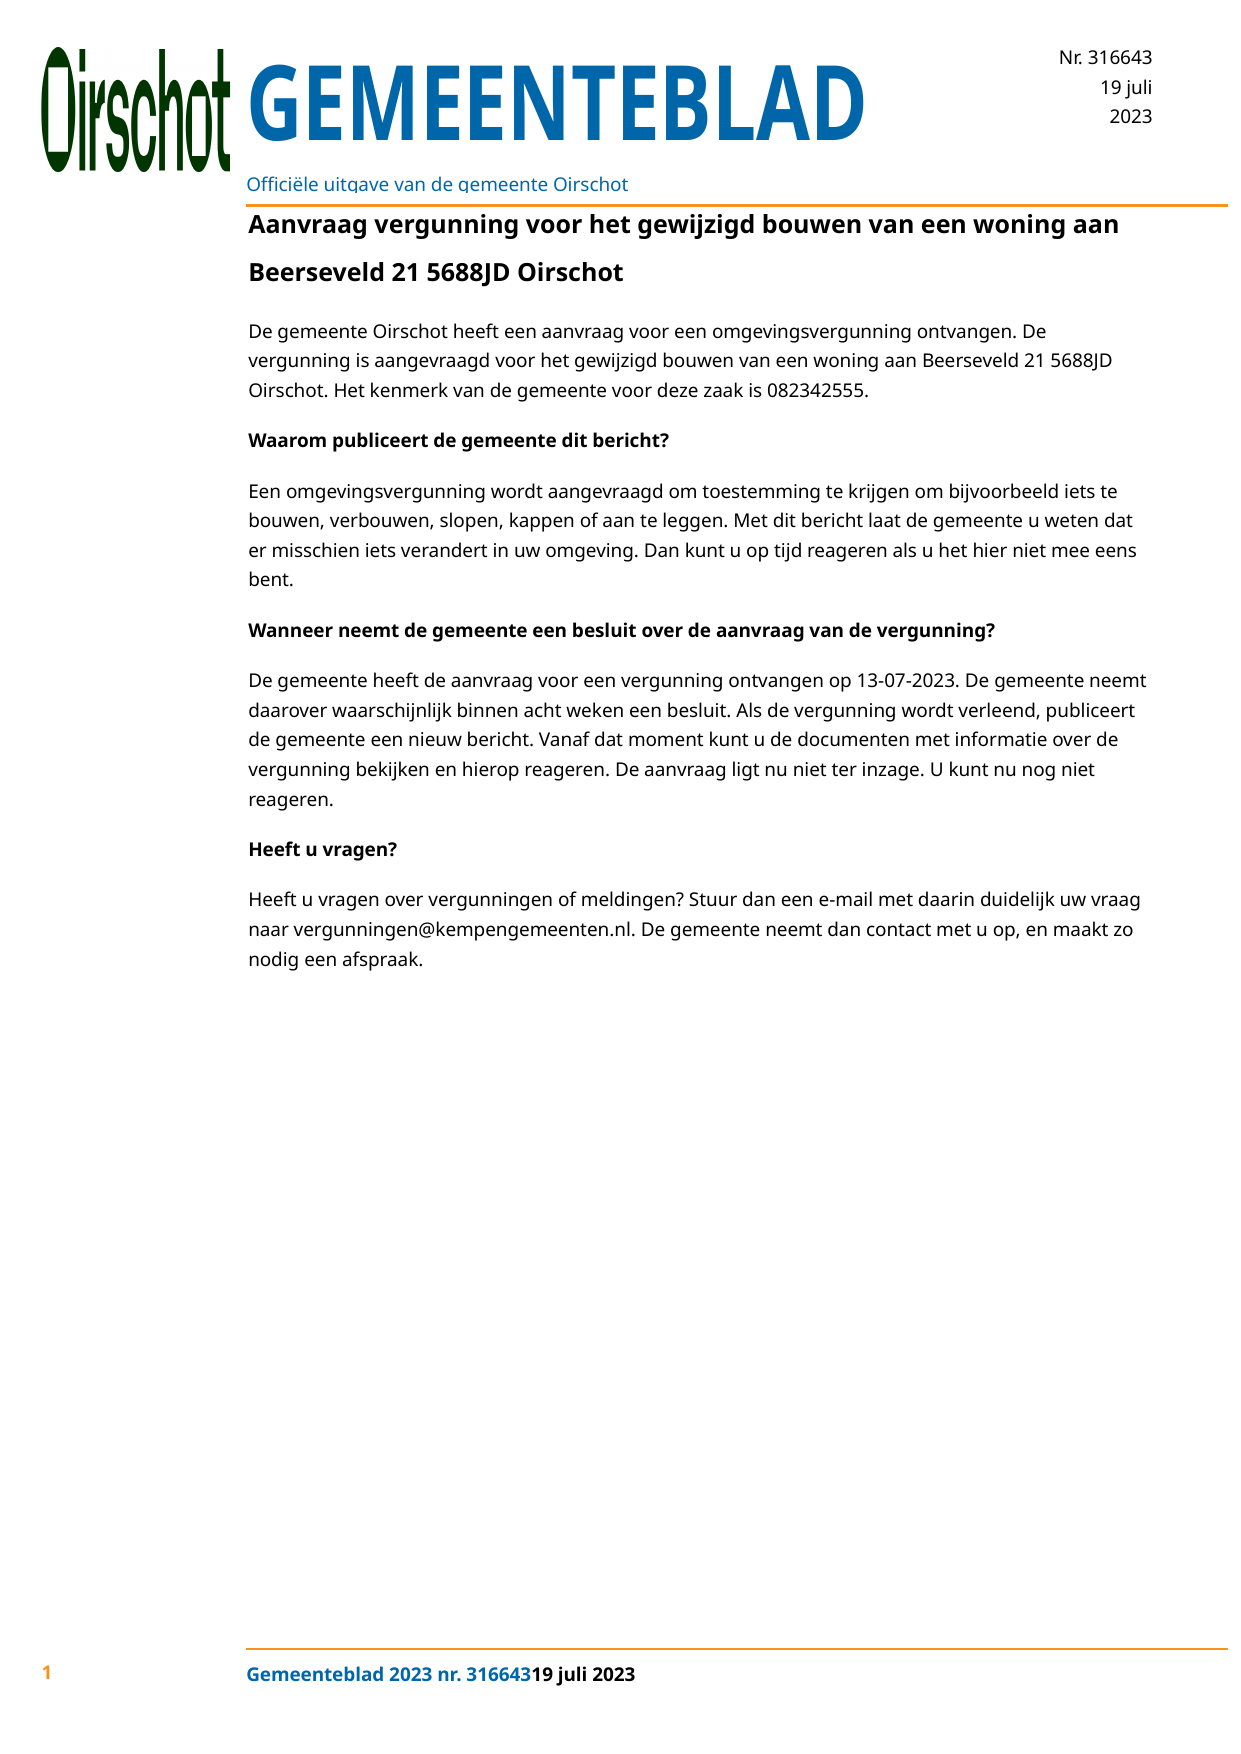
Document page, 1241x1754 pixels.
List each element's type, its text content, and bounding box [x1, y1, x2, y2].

picture [41, 47, 231, 172]
text Heeft u vragen over vergunningen of meldingen? Stuur dan een e-mail met daarin duidelijk uw vraag naar vergunningen@kempengemeenten.nl. De gemeente neemt dan contact met u op, en maakt zo nodig een afspraak. [248, 887, 1152, 972]
text Heeft u vragen? [248, 836, 1152, 862]
text Wanneer neemt de gemeente een besluit over de aanvraag van de vergunning? [248, 617, 1152, 643]
text De gemeente Oirschot heeft een aanvraag voor een omgevingsvergunning ontvangen. De vergunning is aangevraagd voor het gewijzigd bouwen van een woning aan Beerseveld 21 5688JD Oirschot. Het kenmerk van de gemeente voor deze zaak is 082342555. [248, 318, 1152, 403]
text De gemeente heeft de aanvraag voor een vergunning ontvangen op 13-07-2023. De gemeente neemt daarover waarschijnlijk binnen acht weken een besluit. Als de vergunning wordt verleend, publiceert de gemeente een nieuw bericht. Vanaf dat moment kunt u de documenten met informatie over de vergunning bekijken en hierop reageren. De aanvraag ligt nu niet ter inzage. U kunt nu nog niet reageren. [248, 667, 1152, 812]
text Waarom publiceert de gemeente dit bericht? [248, 427, 1152, 453]
text Een omgevingsvergunning wordt aangevraagd om toestemming te krijgen om bijvoorbeeld iets te bouwen, verbouwen, slopen, kappen of aan te leggen. Met dit bericht laat de gemeente u weten dat er misschien iets verandert in uw omgeving. Dan kunt u op tijd reageren als u het hier niet mee eens bent. [248, 478, 1152, 592]
text Aanvraag vergunning voor het gewijzigd bouwen van een woning aan Beerseveld 21 5688JD Oirschot [248, 207, 1152, 288]
